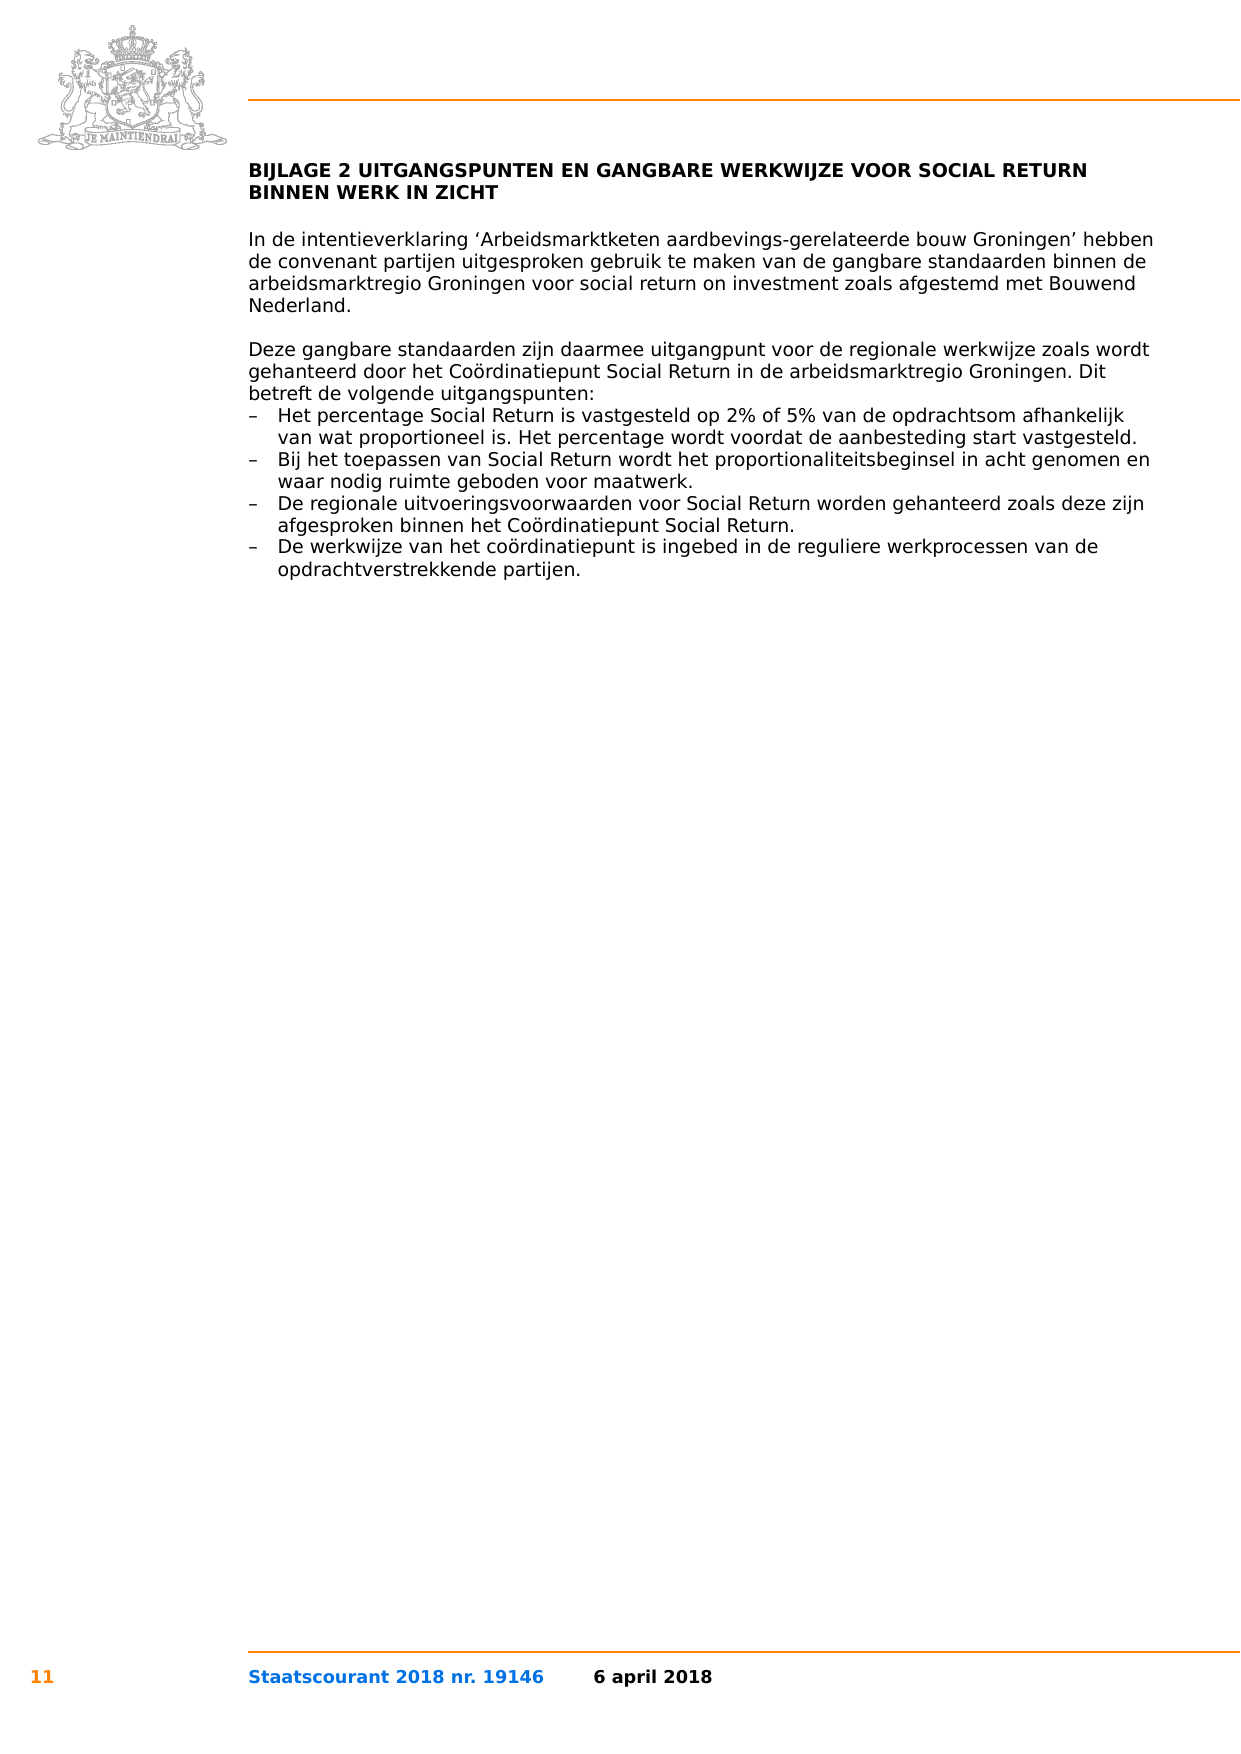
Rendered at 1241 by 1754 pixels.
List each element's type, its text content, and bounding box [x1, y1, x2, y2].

text – Het percentage Social Return is vastgesteld op 2% of 5% van de opdrachtsom afhankelijk van wat proportioneel is. Het percentage wordt voordat de aanbesteding start vastgesteld. [248, 404, 1163, 448]
text Deze gangbare standaarden zijn daarmee uitgangpunt voor de regionale werkwijze zoals wordt gehanteerd door het Coördinatiepunt Social Return in de arbeidsmarktregio Groningen. Dit betreft de volgende uitgangspunten: [248, 339, 1163, 404]
subtitle BIJLAGE 2 UITGANGSPUNTEN EN GANGBARE WERKWIJZE VOOR SOCIAL RETURN BINNEN WERK IN ZICHT [248, 160, 1163, 204]
text – De werkwijze van het coördinatiepunt is ingebed in de reguliere werkprocessen van de opdrachtverstrekkende partijen. [248, 536, 1163, 580]
picture [38, 25, 227, 150]
text In de intentieverklaring ‘Arbeidsmarktketen aardbevings-gerelateerde bouw Groningen’ hebben de convenant partijen uitgesproken gebruik te maken van de gangbare standaarden binnen de arbeidsmarktregio Groningen voor social return on investment zoals afgestemd met Bouwend Nederland. [248, 229, 1163, 317]
text – De regionale uitvoeringsvoorwaarden voor Social Return worden gehanteerd zoals deze zijn afgesproken binnen het Coördinatiepunt Social Return. [248, 492, 1163, 536]
text – Bij het toepassen van Social Return wordt het proportionaliteitsbeginsel in acht genomen en waar nodig ruimte geboden voor maatwerk. [248, 448, 1163, 492]
